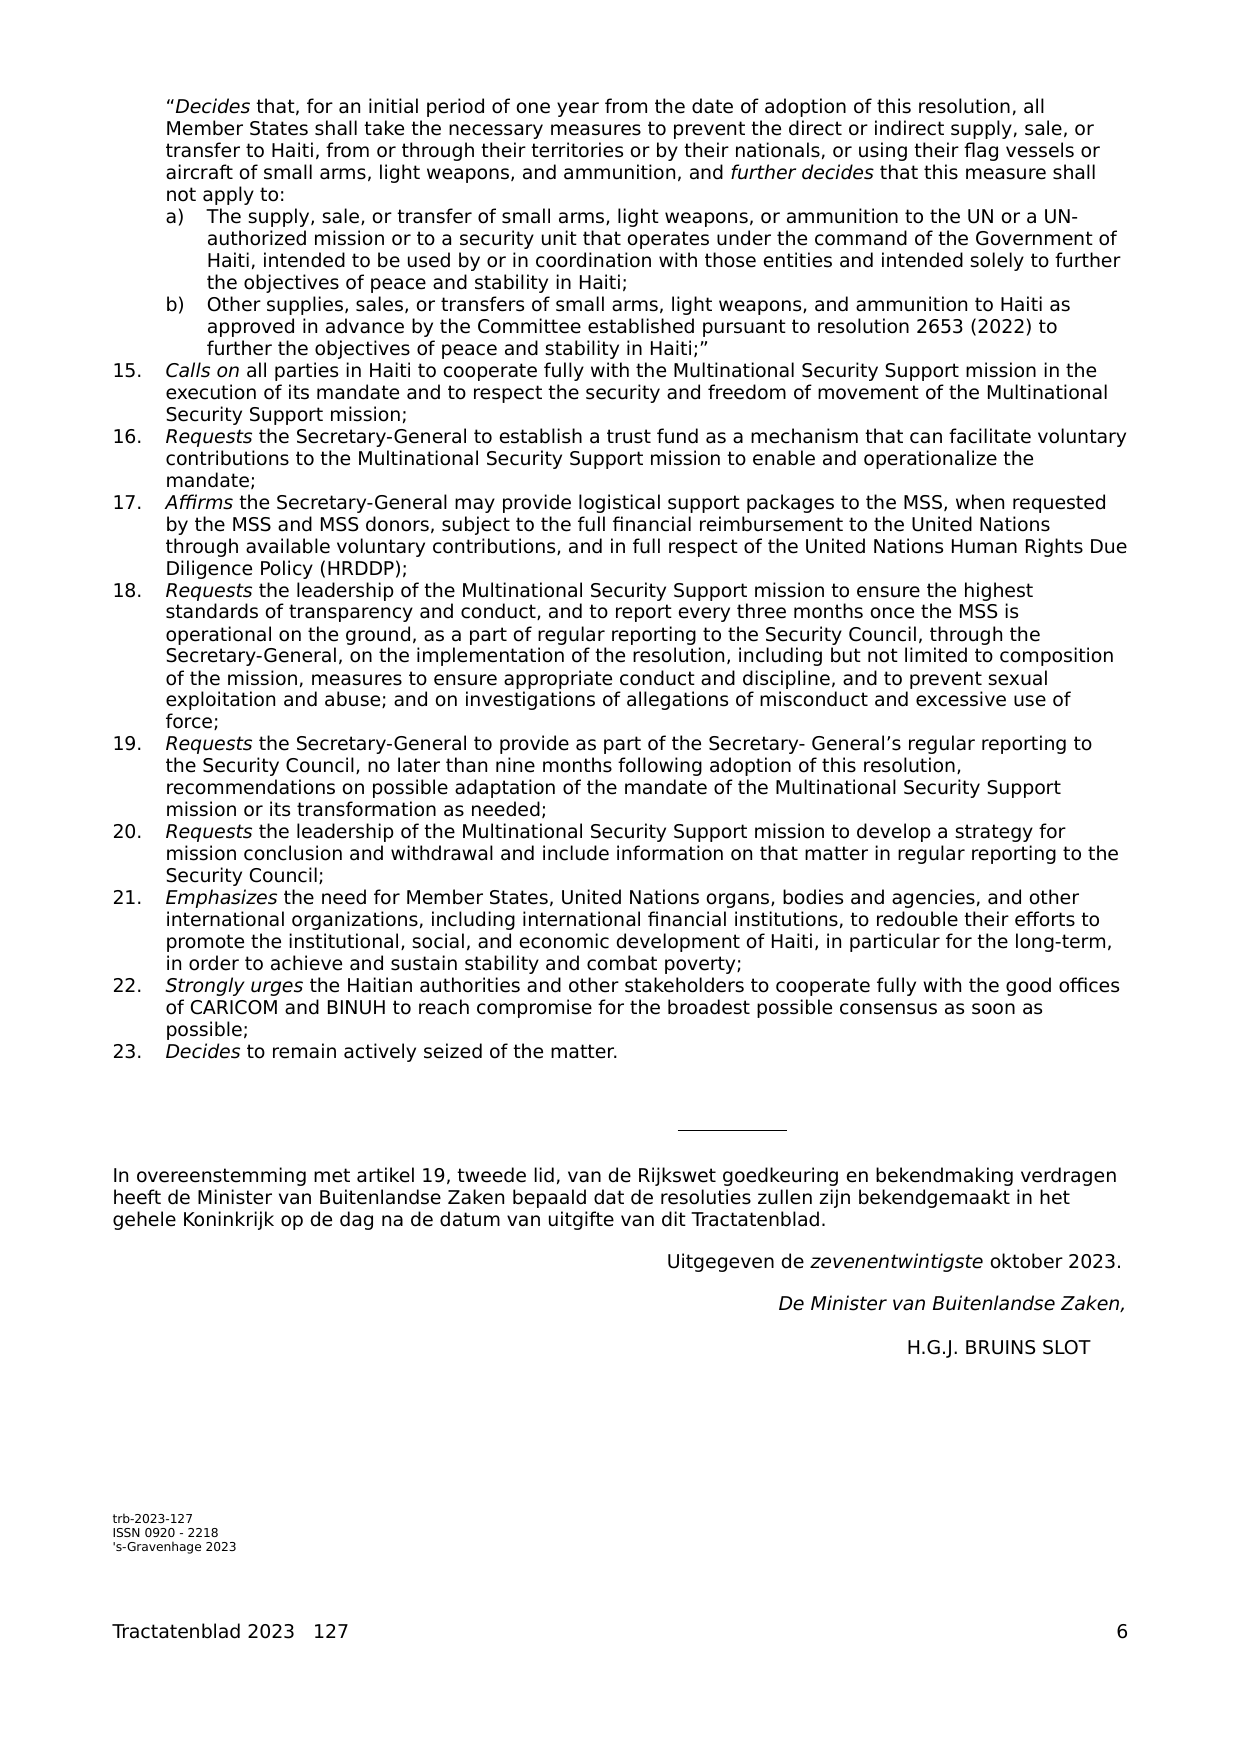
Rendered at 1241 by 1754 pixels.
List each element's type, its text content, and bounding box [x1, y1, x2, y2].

text 15. Calls on all parties in Haiti to cooperate fully with the Multinational Security Support mission in the execution of its mandate and to respect the security and freedom of movement of the Multinational Security Support mission; [112, 360, 1128, 426]
text 16. Requests the Secretary-General to establish a trust fund as a mechanism that can facilitate voluntary contributions to the Multinational Security Support mission to enable and operationalize the mandate; [112, 426, 1128, 492]
text 23. Decides to remain actively seized of the matter. [112, 1041, 1128, 1063]
text ISSN 0920 - 2218 [112, 1526, 346, 1540]
text 17. Affirms the Secretary-General may provide logistical support packages to the MSS, when requested by the MSS and MSS donors, subject to the full financial reimbursement to the United Nations through available voluntary contributions, and in full respect of the United Nations Human Rights Due Diligence Policy (HRDDP); [112, 492, 1128, 579]
text 18. Requests the leadership of the Multinational Security Support mission to ensure the highest standards of transparency and conduct, and to report every three months once the MSS is operational on the ground, as a part of regular reporting to the Security Council, through the Secretary-General, on the implementation of the resolution, including but not limited to composition of the mission, measures to ensure appropriate conduct and discipline, and to prevent sexual exploitation and abuse; and on investigations of allegations of misconduct and excessive use of force; [112, 579, 1128, 733]
text “Decides that, for an initial period of one year from the date of adoption of this resolution, all Member States shall take the necessary measures to prevent the direct or indirect supply, sale, or transfer to Haiti, from or through their territories or by their nationals, or using their flag vessels or aircraft of small arms, light weapons, and ammunition, and further decides that this measure shall not apply to: [165, 96, 1128, 206]
text a) The supply, sale, or transfer of small arms, light weapons, or ammunition to the UN or a UN-authorized mission or to a security unit that operates under the command of the Government of Haiti, intended to be used by or in coordination with those entities and intended solely to further the objectives of peace and stability in Haiti; [165, 206, 1128, 294]
text 19. Requests the Secretary-General to provide as part of the Secretary- General’s regular reporting to the Security Council, no later than nine months following adoption of this resolution, recommendations on possible adaptation of the mandate of the Multinational Security Support mission or its transformation as needed; [112, 733, 1128, 821]
text b) Other supplies, sales, or transfers of small arms, light weapons, and ammunition to Haiti as approved in advance by the Committee established pursuant to resolution 2653 (2022) to further the objectives of peace and stability in Haiti;” [165, 294, 1128, 360]
text De Minister van Buitenlandse Zaken, H.G.J. BRUINS SLOT [112, 1293, 1128, 1359]
text 21. Emphasizes the need for Member States, United Nations organs, bodies and agencies, and other international organizations, including international financial institutions, to redouble their efforts to promote the institutional, social, and economic development of Haiti, in particular for the long-term, in order to achieve and sustain stability and combat poverty; [112, 887, 1128, 975]
text 22. Strongly urges the Haitian authorities and other stakeholders to cooperate fully with the good offices of CARICOM and BINUH to reach compromise for the broadest possible consensus as soon as possible; [112, 975, 1128, 1041]
text 's-Gravenhage 2023 [112, 1540, 346, 1554]
text In overeenstemming met artikel 19, tweede lid, van de Rijkswet goedkeuring en bekendmaking verdragen heeft de Minister van Buitenlandse Zaken bepaald dat de resoluties zullen zijn bekendgemaakt in het gehele Koninkrijk op de dag na de datum van uitgifte van dit Tractatenblad. [112, 1165, 1128, 1231]
text trb-2023-127 [112, 1512, 346, 1526]
text 20. Requests the leadership of the Multinational Security Support mission to develop a strategy for mission conclusion and withdrawal and include information on that matter in regular reporting to the Security Council; [112, 821, 1128, 887]
text Uitgegeven de zevenentwintigste oktober 2023. [112, 1251, 1128, 1273]
